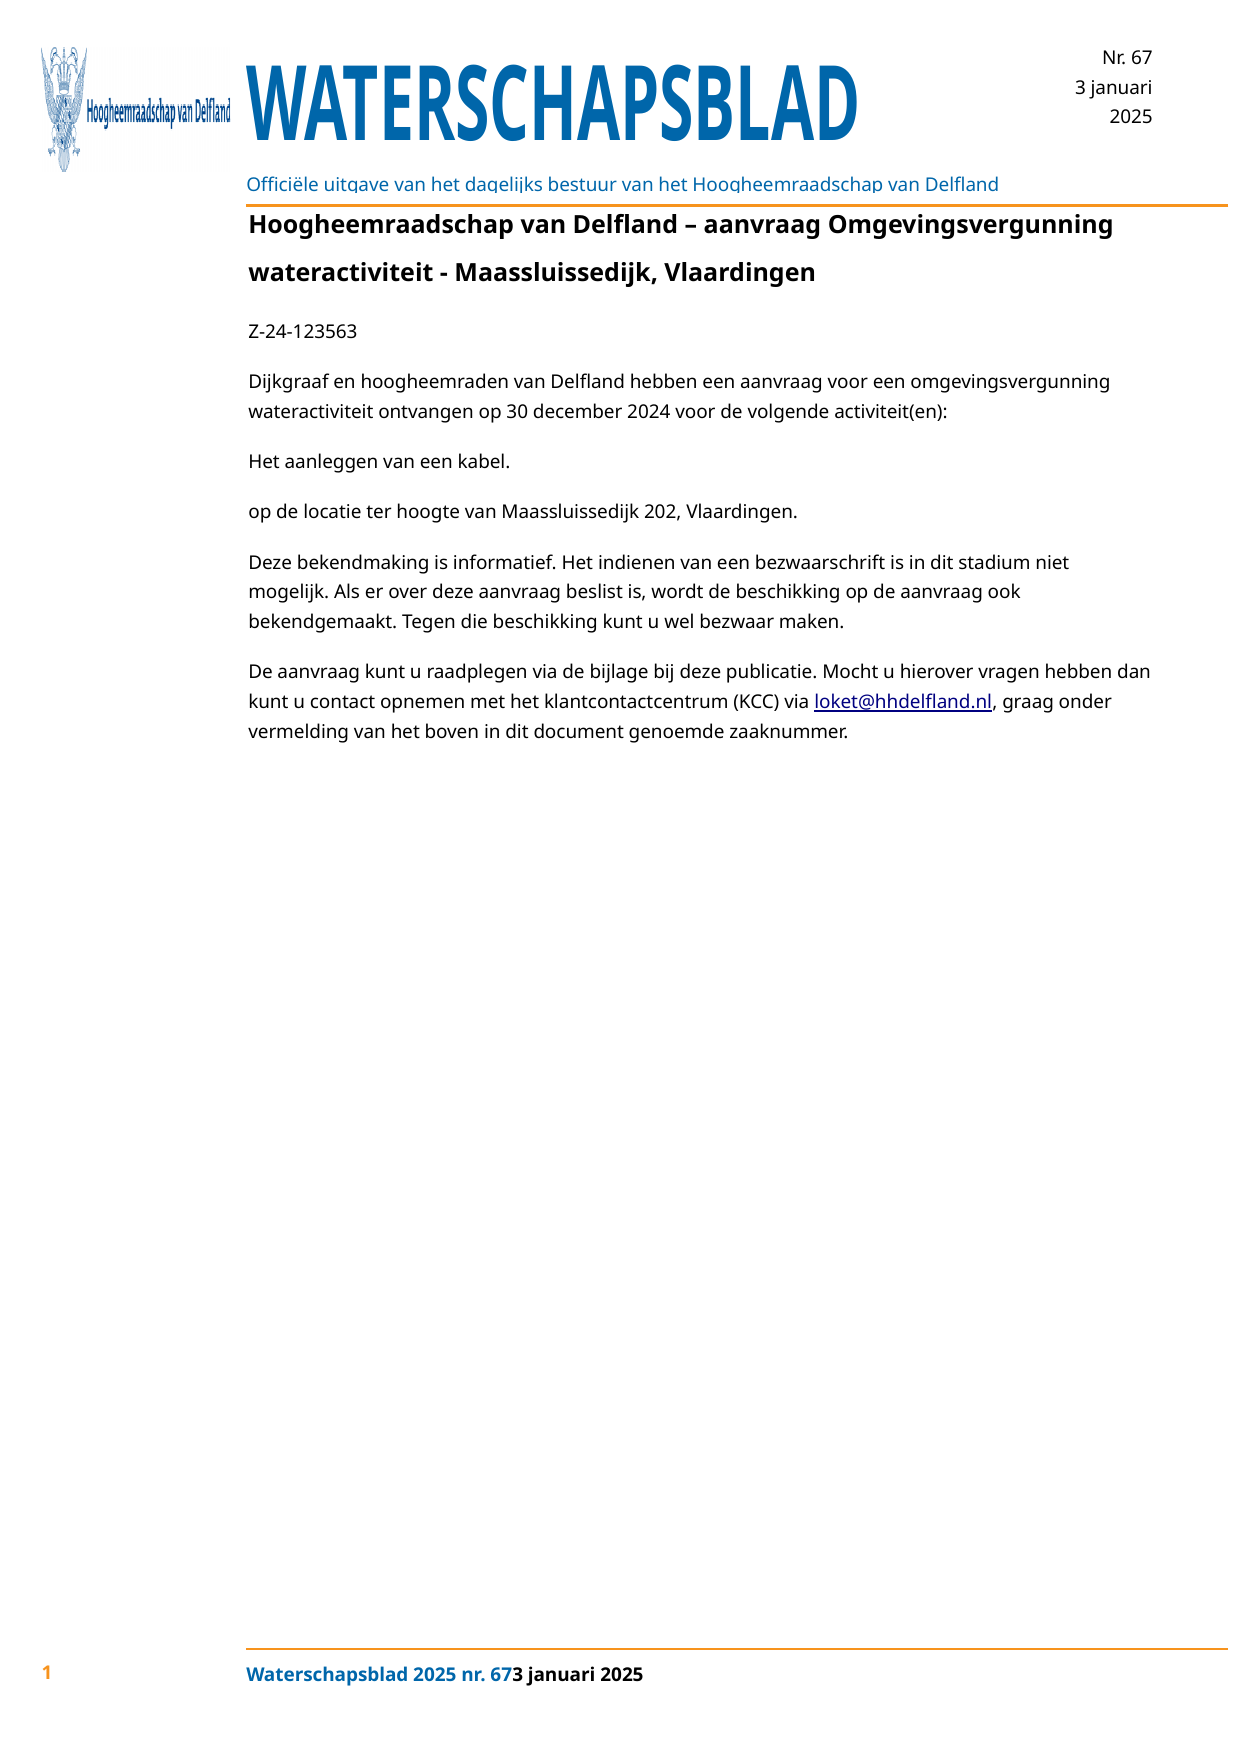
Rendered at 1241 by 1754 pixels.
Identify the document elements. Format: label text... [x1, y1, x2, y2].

text Hoogheemraadschap van Delfland – aanvraag Omgevingsvergunning wateractiviteit - Maassluissedijk, Vlaardingen [248, 207, 1152, 288]
text Z-24-123563 [248, 318, 1152, 344]
text Het aanleggen van een kabel. [248, 448, 1152, 474]
picture [41, 47, 231, 172]
text Deze bekendmaking is informatief. Het indienen van een bezwaarschrift is in dit stadium niet mogelijk. Als er over deze aanvraag beslist is, wordt de beschikking op de aanvraag ook bekendgemaakt. Tegen die beschikking kunt u wel bezwaar maken. [248, 549, 1152, 634]
text op de locatie ter hoogte van Maassluissedijk 202, Vlaardingen. [248, 499, 1152, 524]
text De aanvraag kunt u raadplegen via de bijlage bij deze publicatie. Mocht u hierover vragen hebben dan kunt u contact opnemen met het klantcontactcentrum (KCC) via loket@hhdelfland.nl, graag onder vermelding van het boven in dit document genoemde zaaknummer. [248, 659, 1152, 744]
text Dijkgraaf en hoogheemraden van Delfland hebben een aanvraag voor een omgevingsvergunning wateractiviteit ontvangen op 30 december 2024 voor de volgende activiteit(en): [248, 368, 1152, 424]
